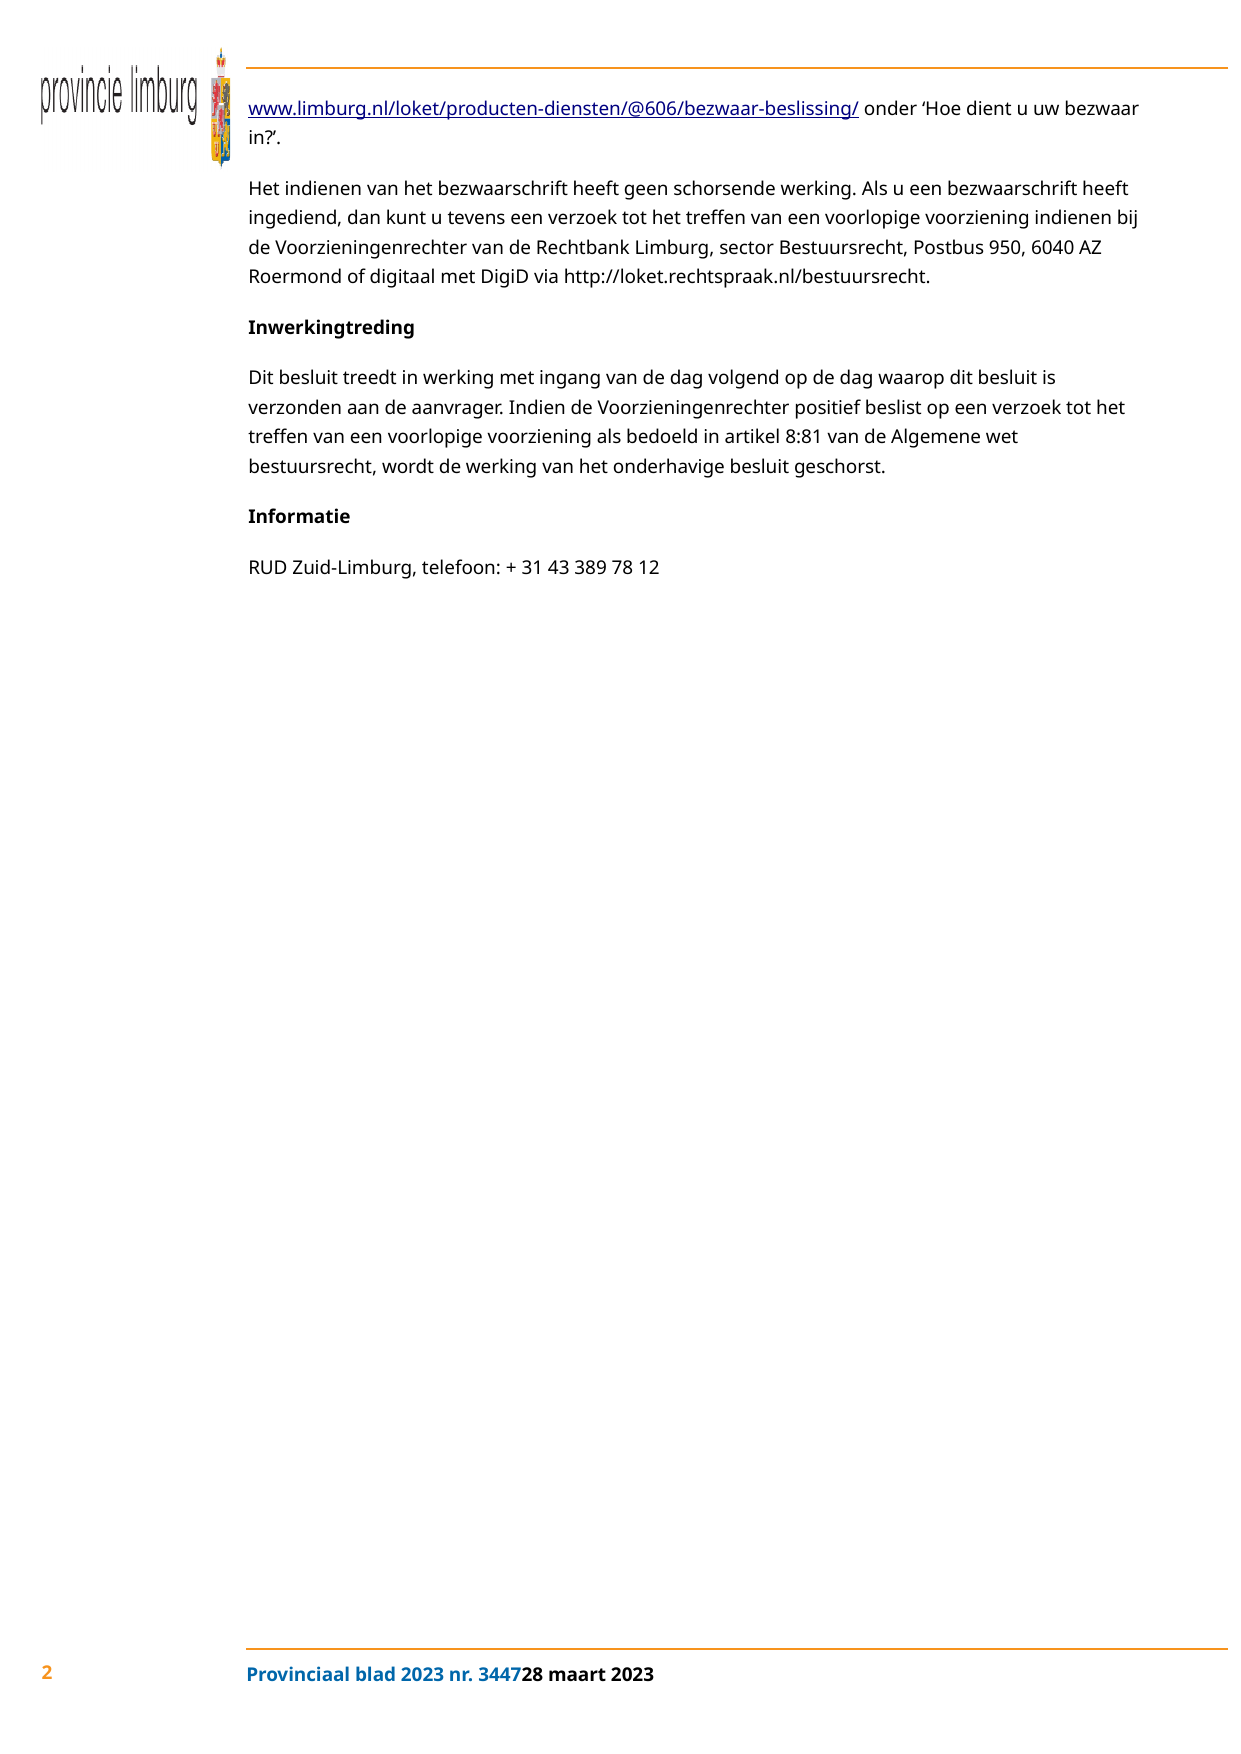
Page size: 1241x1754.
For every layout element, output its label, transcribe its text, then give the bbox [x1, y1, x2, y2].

text Inwerkingtreding [248, 314, 1152, 340]
text Dit besluit treedt in werking met ingang van de dag volgend op de dag waarop dit besluit is verzonden aan de aanvrager. Indien de Voorzieningenrechter positief beslist op een verzoek tot het treffen van een voorlopige voorziening als bedoeld in artikel 8:81 van de Algemene wet bestuursrecht, wordt de werking van het onderhavige besluit geschorst. [248, 364, 1152, 479]
text www.limburg.nl/loket/producten-diensten/@606/bezwaar-beslissing/ onder ‘Hoe dient u uw bezwaar in?’. [248, 95, 1152, 150]
text Het indienen van het bezwaarschrift heeft geen schorsende werking. Als u een bezwaarschrift heeft ingediend, dan kunt u tevens een verzoek tot het treffen van een voorlopige voorziening indienen bij de Voorzieningenrechter van de Rechtbank Limburg, sector Bestuursrecht, Postbus 950, 6040 AZ Roermond of digitaal met DigiD via http://loket.rechtspraak.nl/bestuursrecht. [248, 175, 1152, 289]
text RUD Zuid-Limburg, telefoon: + 31 43 389 78 12 [248, 554, 1152, 580]
text Informatie [248, 503, 1152, 529]
picture [41, 47, 231, 172]
